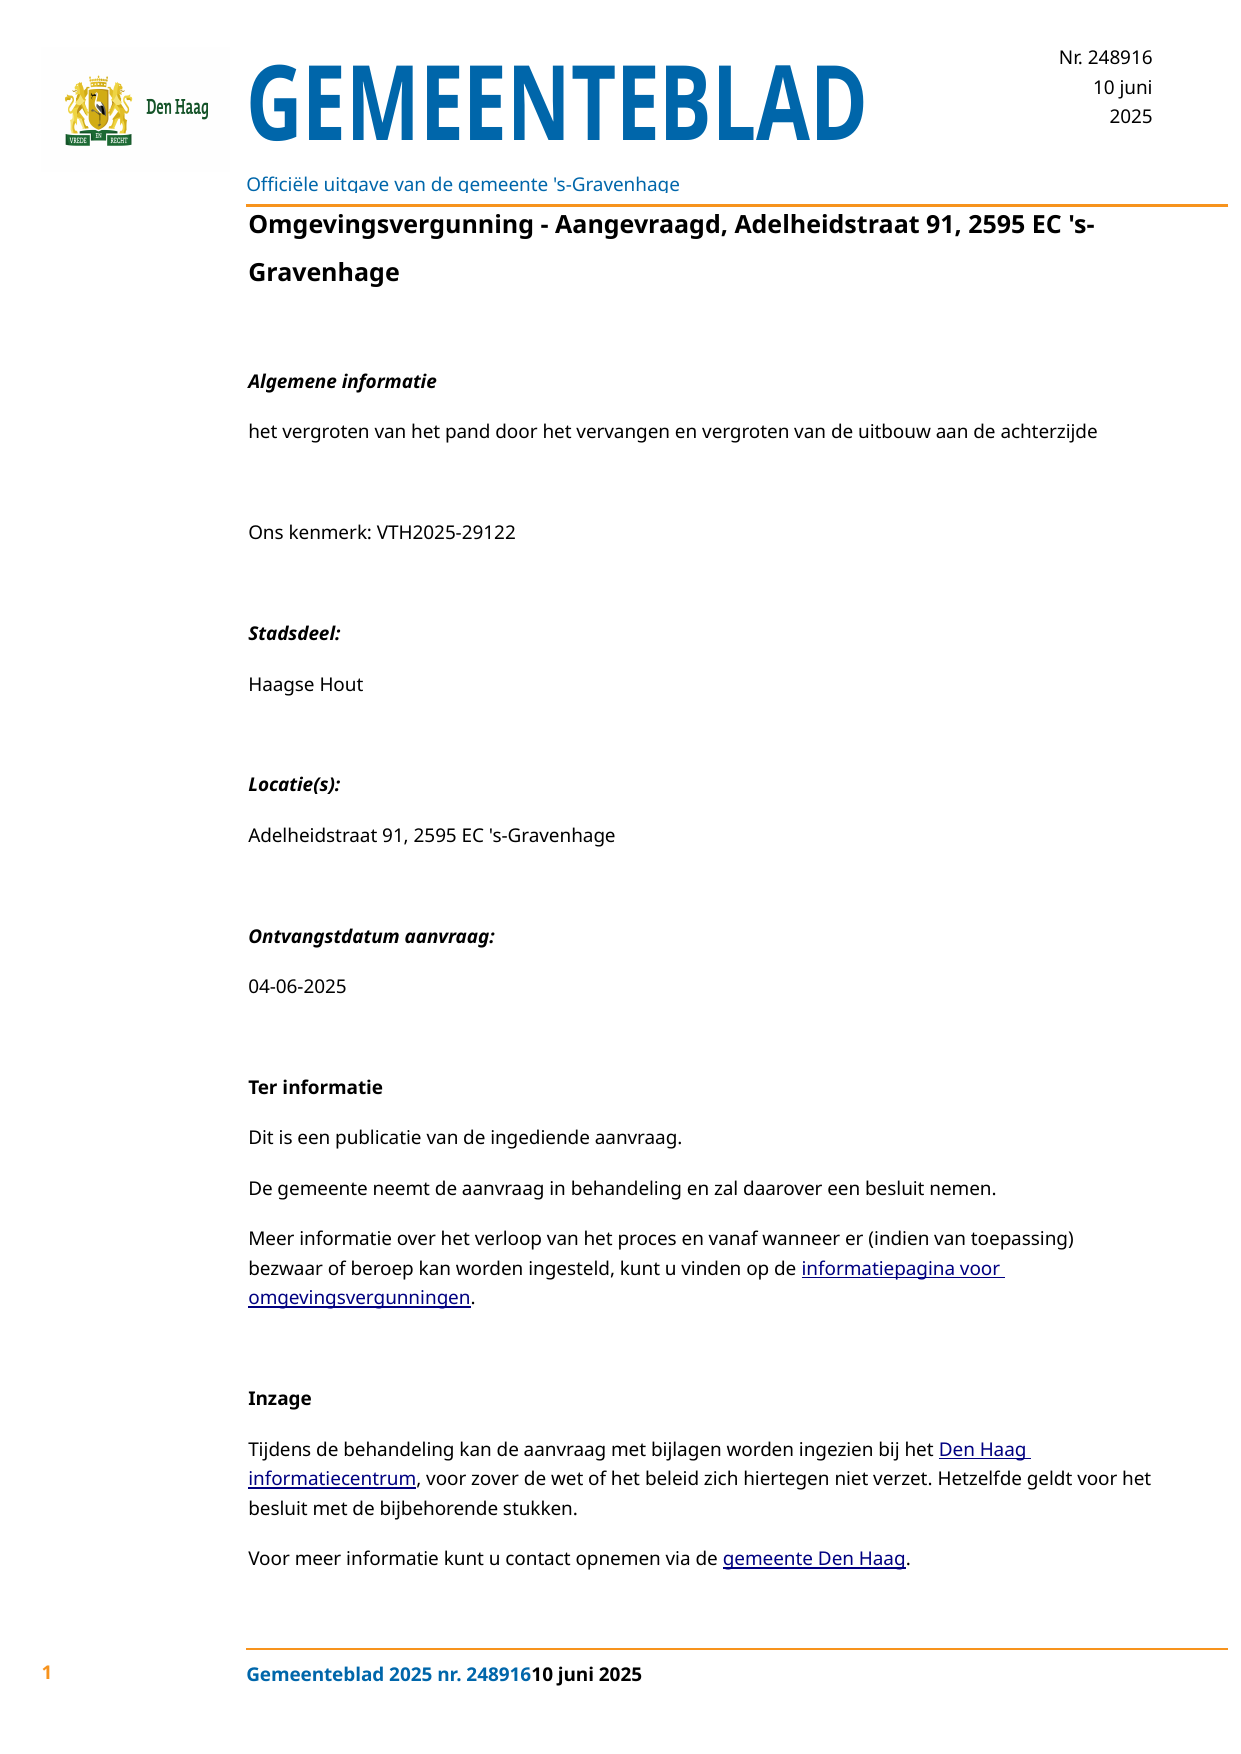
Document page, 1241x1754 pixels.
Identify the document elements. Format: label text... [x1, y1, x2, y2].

text Tijdens de behandeling kan de aanvraag met bijlagen worden ingezien bij het Den Haag informatiecentrum, voor zover de wet of het beleid zich hiertegen niet verzet. Hetzelfde geldt voor het besluit met de bijbehorende stukken. [248, 1436, 1152, 1521]
text De gemeente neemt de aanvraag in behandeling en zal daarover een besluit nemen. [248, 1175, 1152, 1201]
text Ons kenmerk: VTH2025-29122 [248, 519, 1152, 545]
text Stadsdeel: [248, 620, 1152, 646]
text Voor meer informatie kunt u contact opnemen via de gemeente Den Haag. [248, 1545, 1152, 1571]
text Ter informatie [248, 1074, 1152, 1100]
text Dit is een publicatie van de ingediende aanvraag. [248, 1124, 1152, 1150]
text Meer informatie over het verloop van het proces en vanaf wanneer er (indien van toepassing) bezwaar of beroep kan worden ingesteld, kunt u vinden op de informatiepagina voor omgevingsvergunningen. [248, 1225, 1152, 1310]
text 04-06-2025 [248, 973, 1152, 999]
text Omgevingsvergunning - Aangevraagd, Adelheidstraat 91, 2595 EC 's-Gravenhage [248, 207, 1152, 288]
text het vergroten van het pand door het vervangen en vergroten van de uitbouw aan de achterzijde [248, 419, 1152, 444]
text Adelheidstraat 91, 2595 EC 's-Gravenhage [248, 822, 1152, 848]
text Haagse Hout [248, 671, 1152, 697]
text Locatie(s): [248, 772, 1152, 797]
text Ontvangstdatum aanvraag: [248, 923, 1152, 949]
text Algemene informatie [248, 368, 1152, 394]
picture [41, 47, 231, 172]
text Inzage [248, 1385, 1152, 1411]
